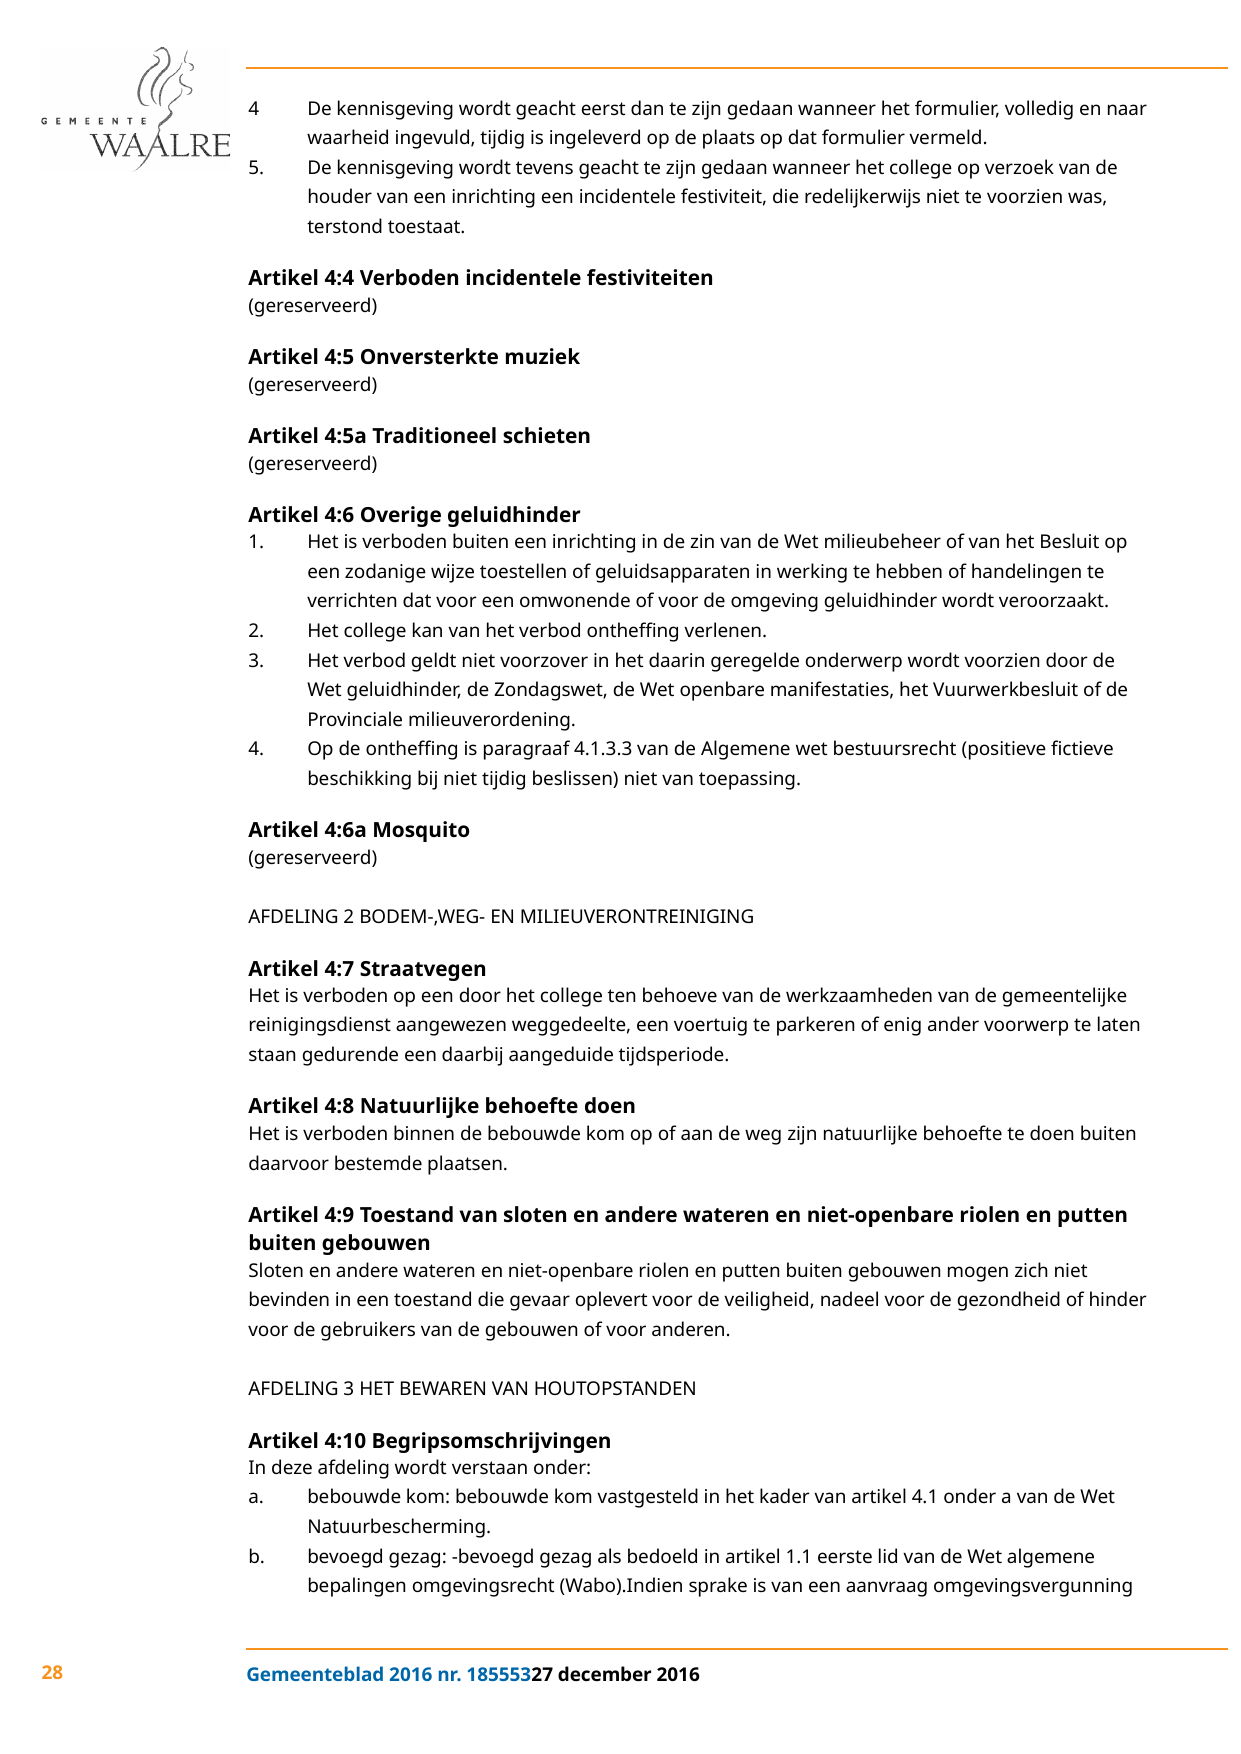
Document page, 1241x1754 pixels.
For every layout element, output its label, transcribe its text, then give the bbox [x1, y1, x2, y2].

text Artikel 4:5a Traditioneel schieten [248, 421, 1152, 450]
text (gereserveerd) [248, 371, 1152, 397]
text (gereserveerd) [248, 844, 1152, 870]
list bebouwde kom: bebouwde kom vastgesteld in het kader van artikel 4.1 onder a van de Wet Natuurbescherming. [248, 1484, 1152, 1539]
text In deze afdeling wordt verstaan onder: [248, 1454, 1152, 1480]
text (gereserveerd) [248, 292, 1152, 318]
text Artikel 4:10 Begripsomschrijvingen [248, 1426, 1152, 1454]
list bevoegd gezag: -bevoegd gezag als bedoeld in artikel 1.1 eerste lid van de Wet algemene bepalingen omgevingsrecht (Wabo).Indien sprake is van een aanvraag omgevingsvergunning [248, 1543, 1152, 1598]
text Artikel 4:9 Toestand van sloten en andere wateren en niet-openbare riolen en putten buiten gebouwen [248, 1200, 1152, 1257]
text Artikel 4:6 Overige geluidhinder [248, 500, 1152, 528]
list De kennisgeving wordt geacht eerst dan te zijn gedaan wanneer het formulier, volledig en naar waarheid ingevuld, tijdig is ingeleverd op de plaats op dat formulier vermeld. [248, 95, 1152, 150]
picture [41, 47, 231, 172]
text (gereserveerd) [248, 450, 1152, 475]
text Het is verboden op een door het college ten behoeve van de werkzaamheden van de gemeentelijke reinigingsdienst aangewezen weggedeelte, een voertuig te parkeren of enig ander voorwerp te laten staan gedurende een daarbij aangeduide tijdsperiode. [248, 982, 1152, 1067]
text Artikel 4:4 Verboden incidentele festiviteiten [248, 263, 1152, 292]
list Het college kan van het verbod ontheffing verlenen. [248, 617, 1152, 643]
list Op de ontheffing is paragraaf 4.1.3.3 van de Algemene wet bestuursrecht (positieve fictieve beschikking bij niet tijdig beslissen) niet van toepassing. [248, 736, 1152, 791]
text Artikel 4:7 Straatvegen [248, 954, 1152, 982]
list Het is verboden buiten een inrichting in de zin van de Wet milieubeheer of van het Besluit op een zodanige wijze toestellen of geluidsapparaten in werking te hebben of handelingen te verrichten dat voor een omwonende of voor de omgeving geluidhinder wordt veroorzaakt. [248, 528, 1152, 613]
text AFDELING 2 BODEM-,WEG- EN MILIEUVERONTREINIGING [248, 903, 1152, 929]
text Artikel 4:8 Natuurlijke behoefte doen [248, 1092, 1152, 1120]
list Het verbod geldt niet voorzover in het daarin geregelde onderwerp wordt voorzien door de Wet geluidhinder, de Zondagswet, de Wet openbare manifestaties, het Vuurwerkbesluit of de Provinciale milieuverordening. [248, 647, 1152, 732]
list De kennisgeving wordt tevens geacht te zijn gedaan wanneer het college op verzoek van de houder van een inrichting een incidentele festiviteit, die redelijkerwijs niet te voorzien was, terstond toestaat. [248, 154, 1152, 239]
text Artikel 4:5 Onversterkte muziek [248, 342, 1152, 371]
text Het is verboden binnen de bebouwde kom op of aan de weg zijn natuurlijke behoefte te doen buiten daarvoor bestemde plaatsen. [248, 1120, 1152, 1175]
text AFDELING 3 HET BEWAREN VAN HOUTOPSTANDEN [248, 1375, 1152, 1401]
text Sloten en andere wateren en niet-openbare riolen en putten buiten gebouwen mogen zich niet bevinden in een toestand die gevaar oplevert voor de veiligheid, nadeel voor de gezondheid of hinder voor de gebruikers van de gebouwen of voor anderen. [248, 1257, 1152, 1342]
text Artikel 4:6a Mosquito [248, 816, 1152, 844]
